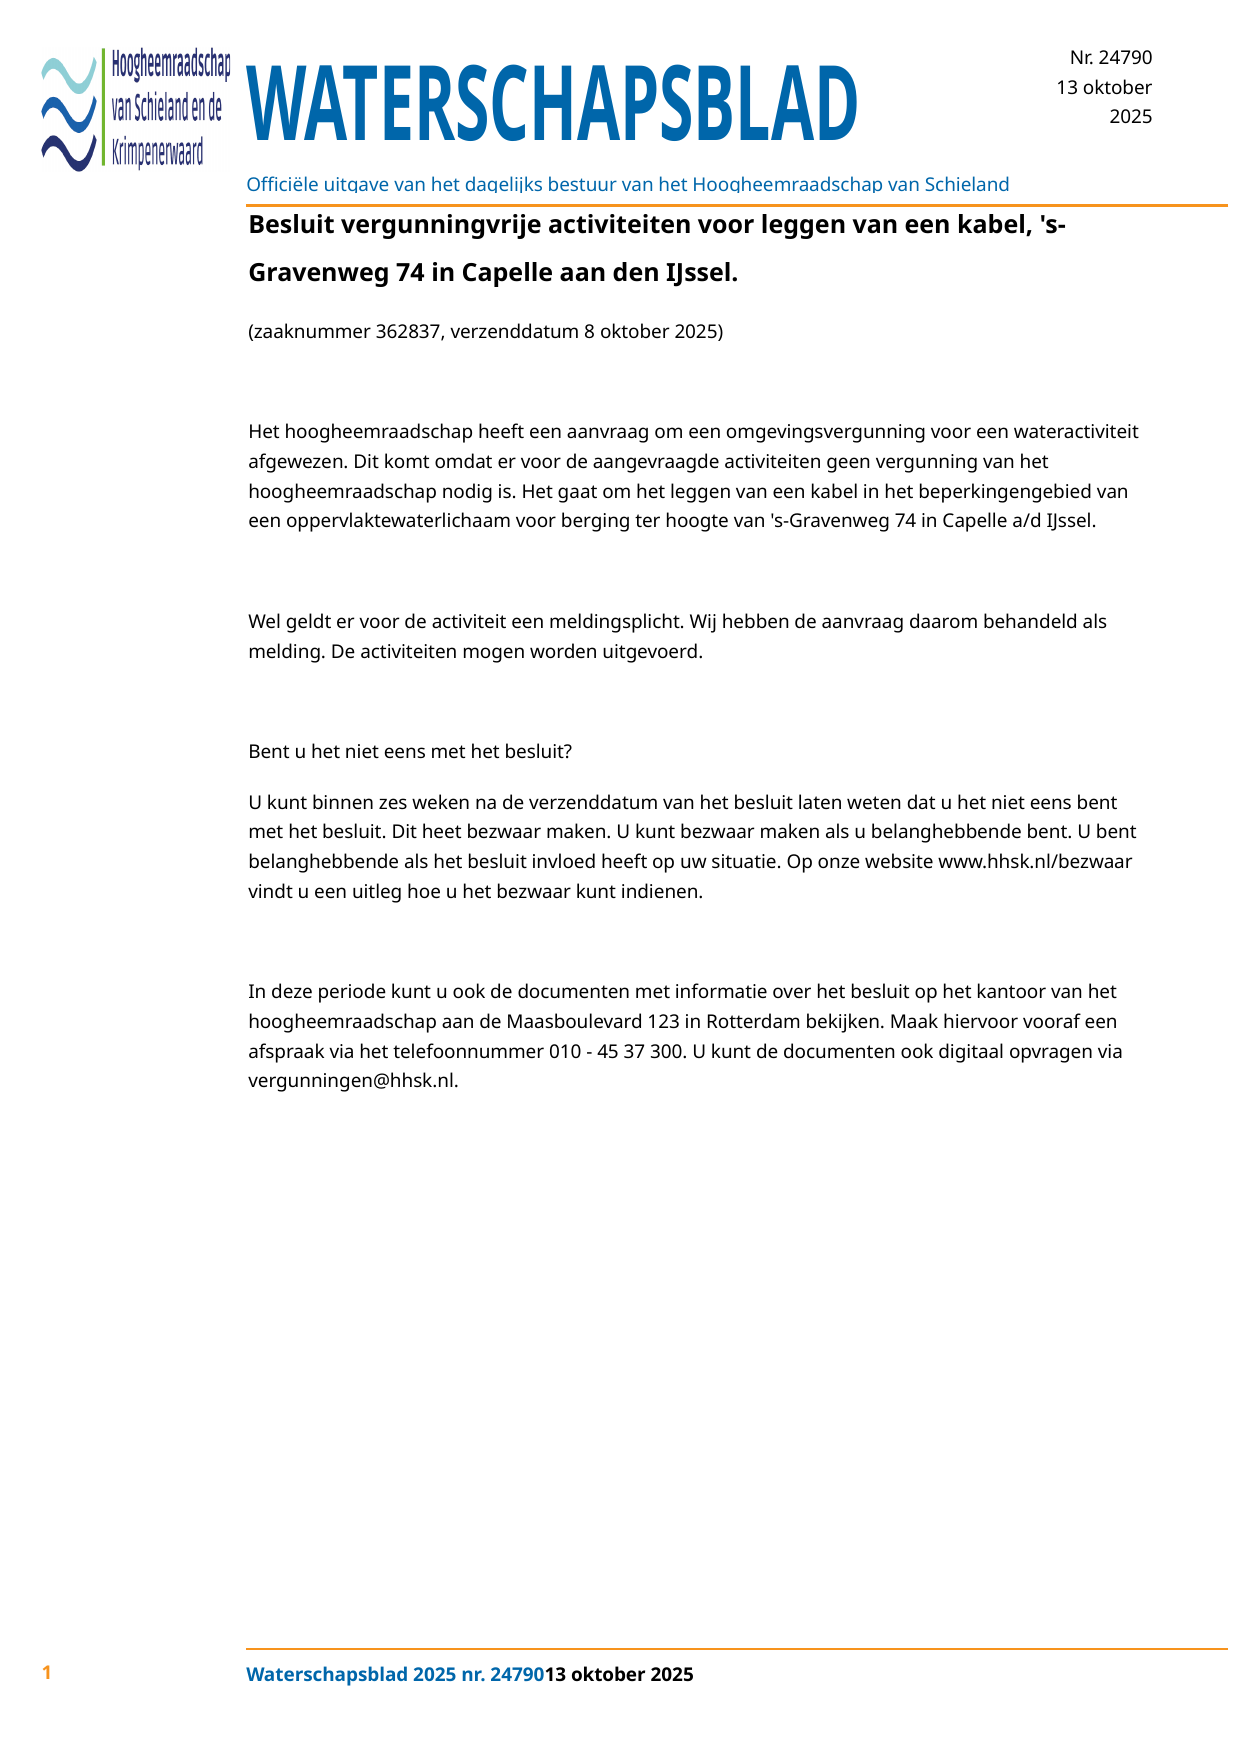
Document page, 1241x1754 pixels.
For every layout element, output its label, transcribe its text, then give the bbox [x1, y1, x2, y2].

text U kunt binnen zes weken na de verzenddatum van het besluit laten weten dat u het niet eens bent met het besluit. Dit heet bezwaar maken. U kunt bezwaar maken als u belanghebbende bent. U bent belanghebbende als het besluit invloed heeft op uw situatie. Op onze website www.hhsk.nl/bezwaar vindt u een uitleg hoe u het bezwaar kunt indienen. [248, 789, 1152, 904]
text Wel geldt er voor de activiteit een meldingsplicht. Wij hebben de aanvraag daarom behandeld als melding. De activiteiten mogen worden uitgevoerd. [248, 608, 1152, 664]
text (zaaknummer 362837, verzenddatum 8 oktober 2025) [248, 318, 1152, 344]
picture [41, 47, 231, 172]
text Bent u het niet eens met het besluit? [248, 739, 1152, 764]
text Het hoogheemraadschap heeft een aanvraag om een omgevingsvergunning voor een wateractiviteit afgewezen. Dit komt omdat er voor de aangevraagde activiteiten geen vergunning van het hoogheemraadschap nodig is. Het gaat om het leggen van een kabel in het beperkingengebied van een oppervlaktewaterlichaam voor berging ter hoogte van 's-Gravenweg 74 in Capelle a/d IJssel. [248, 419, 1152, 533]
text In deze periode kunt u ook de documenten met informatie over het besluit op het kantoor van het hoogheemraadschap aan de Maasboulevard 123 in Rotterdam bekijken. Maak hiervoor vooraf een afspraak via het telefoonnummer 010 - 45 37 300. U kunt de documenten ook digitaal opvragen via vergunningen@hhsk.nl. [248, 979, 1152, 1093]
text Besluit vergunningvrije activiteiten voor leggen van een kabel, 's-Gravenweg 74 in Capelle aan den IJssel. [248, 207, 1152, 288]
